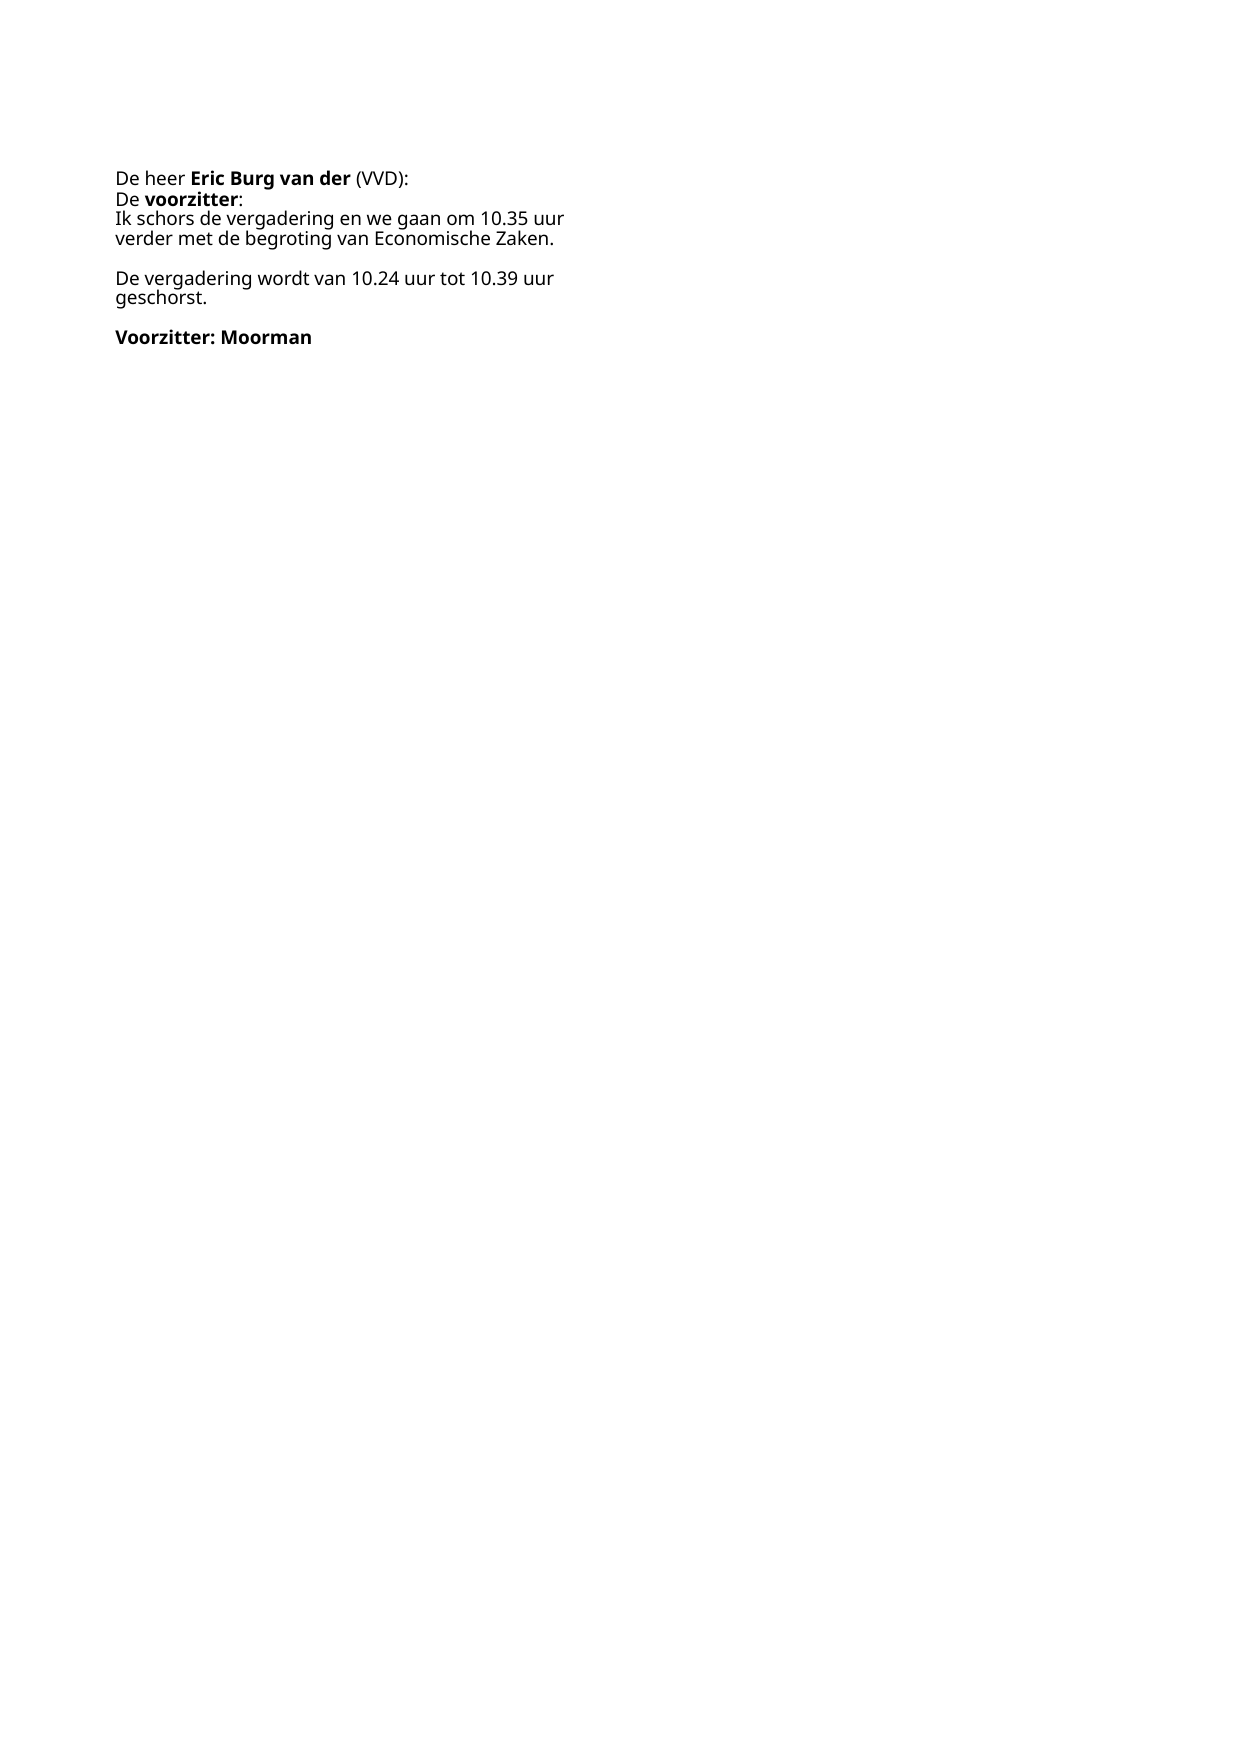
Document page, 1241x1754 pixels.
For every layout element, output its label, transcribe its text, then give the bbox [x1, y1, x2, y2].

text De voorzitter: [115, 191, 605, 210]
text De heer Eric Burg van der (VVD): [115, 165, 605, 191]
text De vergadering wordt van 10.24 uur tot 10.39 uur geschorst. [115, 270, 605, 308]
text Ik schors de vergadering en we gaan om 10.35 uur verder met de begroting van Economische Zaken. [115, 210, 605, 249]
text Voorzitter: Moorman [115, 329, 605, 348]
